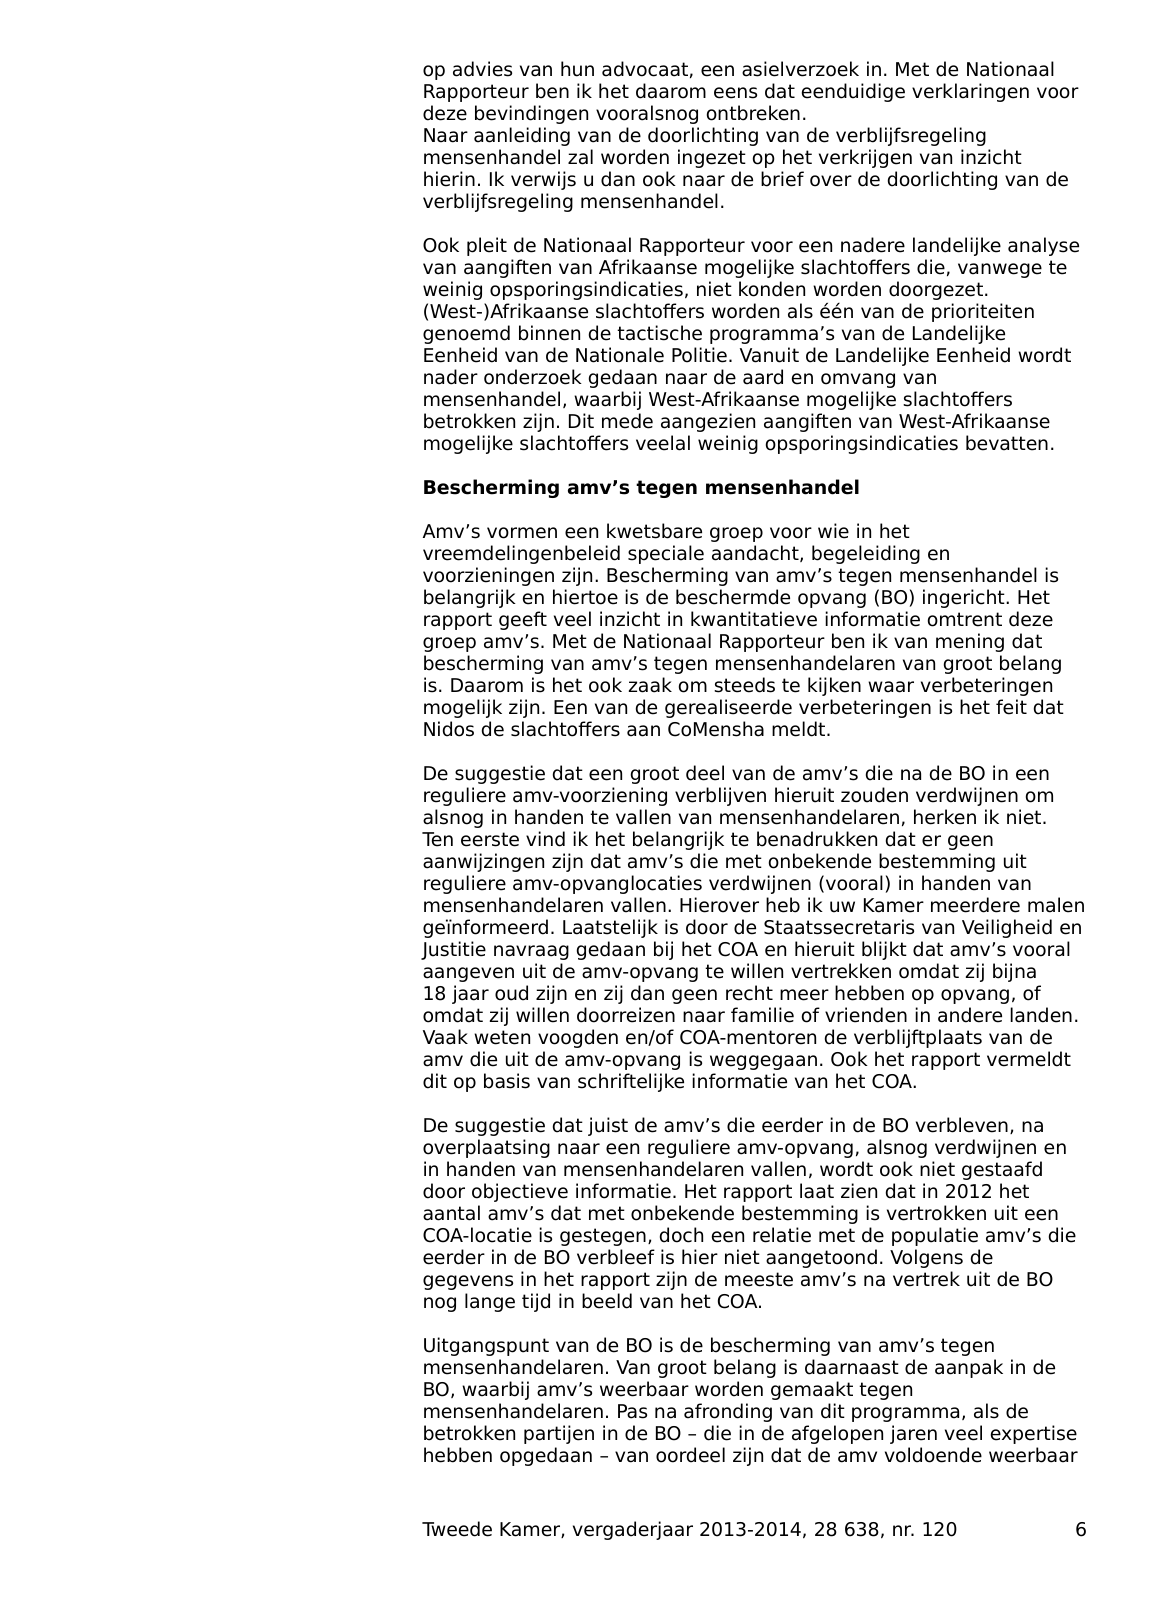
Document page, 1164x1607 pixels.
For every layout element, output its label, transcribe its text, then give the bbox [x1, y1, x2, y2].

subtitle Bescherming amv’s tegen mensenhandel [422, 477, 1087, 499]
text Uitgangspunt van de BO is de bescherming van amv’s tegen mensenhandelaren. Van groot belang is daarnaast de aanpak in de BO, waarbij amv’s weerbaar worden gemaakt tegen mensenhandelaren. Pas na afronding van dit programma, als de betrokken partijen in de BO – die in de afgelopen jaren veel expertise hebben opgedaan – van oordeel zijn dat de amv voldoende weerbaar [422, 1335, 1087, 1467]
text De suggestie dat juist de amv’s die eerder in de BO verbleven, na overplaatsing naar een reguliere amv-opvang, alsnog verdwijnen en in handen van mensenhandelaren vallen, wordt ook niet gestaafd door objectieve informatie. Het rapport laat zien dat in 2012 het aantal amv’s dat met onbekende bestemming is vertrokken uit een COA-locatie is gestegen, doch een relatie met de populatie amv’s die eerder in de BO verbleef is hier niet aangetoond. Volgens de gegevens in het rapport zijn de meeste amv’s na vertrek uit de BO nog lange tijd in beeld van het COA. [422, 1115, 1087, 1313]
text Ook pleit de Nationaal Rapporteur voor een nadere landelijke analyse van aangiften van Afrikaanse mogelijke slachtoffers die, vanwege te weinig opsporingsindicaties, niet konden worden doorgezet. (West-)Afrikaanse slachtoffers worden als één van de prioriteiten genoemd binnen de tactische programma’s van de Landelijke Eenheid van de Nationale Politie. Vanuit de Landelijke Eenheid wordt nader onderzoek gedaan naar de aard en omvang van mensenhandel, waarbij West-Afrikaanse mogelijke slachtoffers betrokken zijn. Dit mede aangezien aangiften van West-Afrikaanse mogelijke slachtoffers veelal weinig opsporingsindicaties bevatten. [422, 235, 1087, 455]
text Naar aanleiding van de doorlichting van de verblijfsregeling mensenhandel zal worden ingezet op het verkrijgen van inzicht hierin. Ik verwijs u dan ook naar de brief over de doorlichting van de verblijfsregeling mensenhandel. [422, 125, 1087, 213]
text Amv’s vormen een kwetsbare groep voor wie in het vreemdelingenbeleid speciale aandacht, begeleiding en voorzieningen zijn. Bescherming van amv’s tegen mensenhandel is belangrijk en hiertoe is de beschermde opvang (BO) ingericht. Het rapport geeft veel inzicht in kwantitatieve informatie omtrent deze groep amv’s. Met de Nationaal Rapporteur ben ik van mening dat bescherming van amv’s tegen mensenhandelaren van groot belang is. Daarom is het ook zaak om steeds te kijken waar verbeteringen mogelijk zijn. Een van de gerealiseerde verbeteringen is het feit dat Nidos de slachtoffers aan CoMensha meldt. [422, 521, 1087, 741]
text De suggestie dat een groot deel van de amv’s die na de BO in een reguliere amv-voorziening verblijven hieruit zouden verdwijnen om alsnog in handen te vallen van mensenhandelaren, herken ik niet. [422, 763, 1087, 829]
text op advies van hun advocaat, een asielverzoek in. Met de Nationaal Rapporteur ben ik het daarom eens dat eenduidige verklaringen voor deze bevindingen vooralsnog ontbreken. [422, 59, 1087, 125]
text Ten eerste vind ik het belangrijk te benadrukken dat er geen aanwijzingen zijn dat amv’s die met onbekende bestemming uit reguliere amv-opvanglocaties verdwijnen (vooral) in handen van mensenhandelaren vallen. Hierover heb ik uw Kamer meerdere malen geïnformeerd. Laatstelijk is door de Staatssecretaris van Veiligheid en Justitie navraag gedaan bij het COA en hieruit blijkt dat amv’s vooral aangeven uit de amv-opvang te willen vertrekken omdat zij bijna 18 jaar oud zijn en zij dan geen recht meer hebben op opvang, of omdat zij willen doorreizen naar familie of vrienden in andere landen. Vaak weten voogden en/of COA-mentoren de verblijftplaats van de amv die uit de amv-opvang is weggegaan. Ook het rapport vermeldt dit op basis van schriftelijke informatie van het COA. [422, 829, 1087, 1093]
